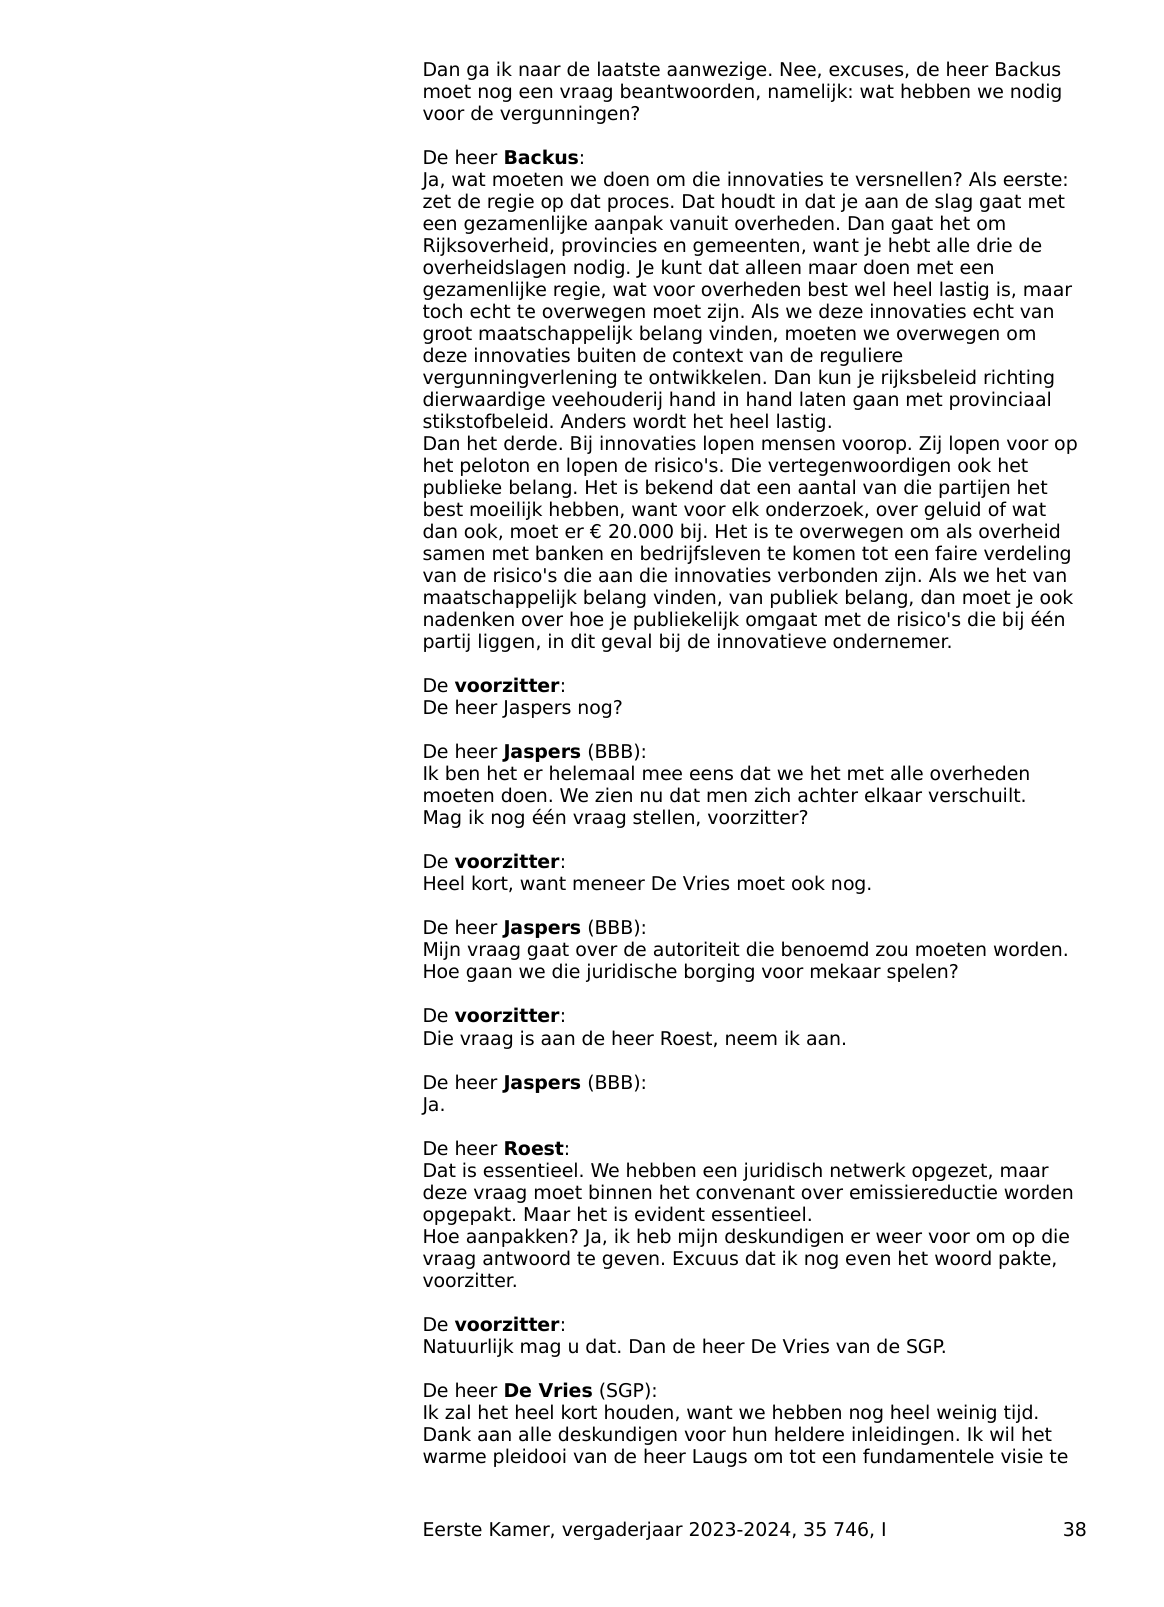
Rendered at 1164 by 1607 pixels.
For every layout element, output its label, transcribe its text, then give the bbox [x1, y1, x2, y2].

text De heer Jaspers (BBB): [422, 1072, 1087, 1093]
text De heer De Vries (SGP): [422, 1380, 1087, 1402]
text Mag ik nog één vraag stellen, voorzitter? [422, 807, 1087, 829]
text Heel kort, want meneer De Vries moet ook nog. [422, 873, 1087, 895]
text Dan ga ik naar de laatste aanwezige. Nee, excuses, de heer Backus moet nog een vraag beantwoorden, namelijk: wat hebben we nodig voor de vergunningen? [422, 59, 1087, 125]
text Mijn vraag gaat over de autoriteit die benoemd zou moeten worden. Hoe gaan we die juridische borging voor mekaar spelen? [422, 939, 1087, 983]
text Ik zal het heel kort houden, want we hebben nog heel weinig tijd. Dank aan alle deskundigen voor hun heldere inleidingen. Ik wil het warme pleidooi van de heer Laugs om tot een fundamentele visie te [422, 1402, 1087, 1468]
text De voorzitter: [422, 1005, 1087, 1027]
text Ja, wat moeten we doen om die innovaties te versnellen? Als eerste: zet de regie op dat proces. Dat houdt in dat je aan de slag gaat met een gezamenlijke aanpak vanuit overheden. Dan gaat het om Rijksoverheid, provincies en gemeenten, want je hebt alle drie de overheidslagen nodig. Je kunt dat alleen maar doen met een gezamenlijke regie, wat voor overheden best wel heel lastig is, maar toch echt te overwegen moet zijn. Als we deze innovaties echt van groot maatschappelijk belang vinden, moeten we overwegen om deze innovaties buiten de context van de reguliere vergunningverlening te ontwikkelen. Dan kun je rijksbeleid richting dierwaardige veehouderij hand in hand laten gaan met provinciaal stikstofbeleid. Anders wordt het heel lastig. [422, 169, 1087, 433]
text Ja. [422, 1093, 1087, 1116]
text De voorzitter: [422, 675, 1087, 697]
text Dat is essentieel. We hebben een juridisch netwerk opgezet, maar deze vraag moet binnen het convenant over emissiereductie worden opgepakt. Maar het is evident essentieel. [422, 1160, 1087, 1226]
text De voorzitter: [422, 1314, 1087, 1336]
text De heer Backus: [422, 147, 1087, 169]
text Natuurlijk mag u dat. Dan de heer De Vries van de SGP. [422, 1336, 1087, 1358]
text De voorzitter: [422, 851, 1087, 873]
text De heer Jaspers (BBB): [422, 741, 1087, 763]
text De heer Jaspers nog? [422, 697, 1087, 719]
text Die vraag is aan de heer Roest, neem ik aan. [422, 1027, 1087, 1049]
text Hoe aanpakken? Ja, ik heb mijn deskundigen er weer voor om op die vraag antwoord te geven. Excuus dat ik nog even het woord pakte, voorzitter. [422, 1226, 1087, 1292]
text Dan het derde. Bij innovaties lopen mensen voorop. Zij lopen voor op het peloton en lopen de risico's. Die vertegenwoordigen ook het publieke belang. Het is bekend dat een aantal van die partijen het best moeilijk hebben, want voor elk onderzoek, over geluid of wat dan ook, moet er € 20.000 bij. Het is te overwegen om als overheid samen met banken en bedrijfsleven te komen tot een faire verdeling van de risico's die aan die innovaties verbonden zijn. Als we het van maatschappelijk belang vinden, van publiek belang, dan moet je ook nadenken over hoe je publiekelijk omgaat met de risico's die bij één partij liggen, in dit geval bij de innovatieve ondernemer. [422, 433, 1087, 653]
text Ik ben het er helemaal mee eens dat we het met alle overheden moeten doen. We zien nu dat men zich achter elkaar verschuilt. [422, 763, 1087, 807]
text De heer Roest: [422, 1138, 1087, 1160]
text De heer Jaspers (BBB): [422, 917, 1087, 939]
